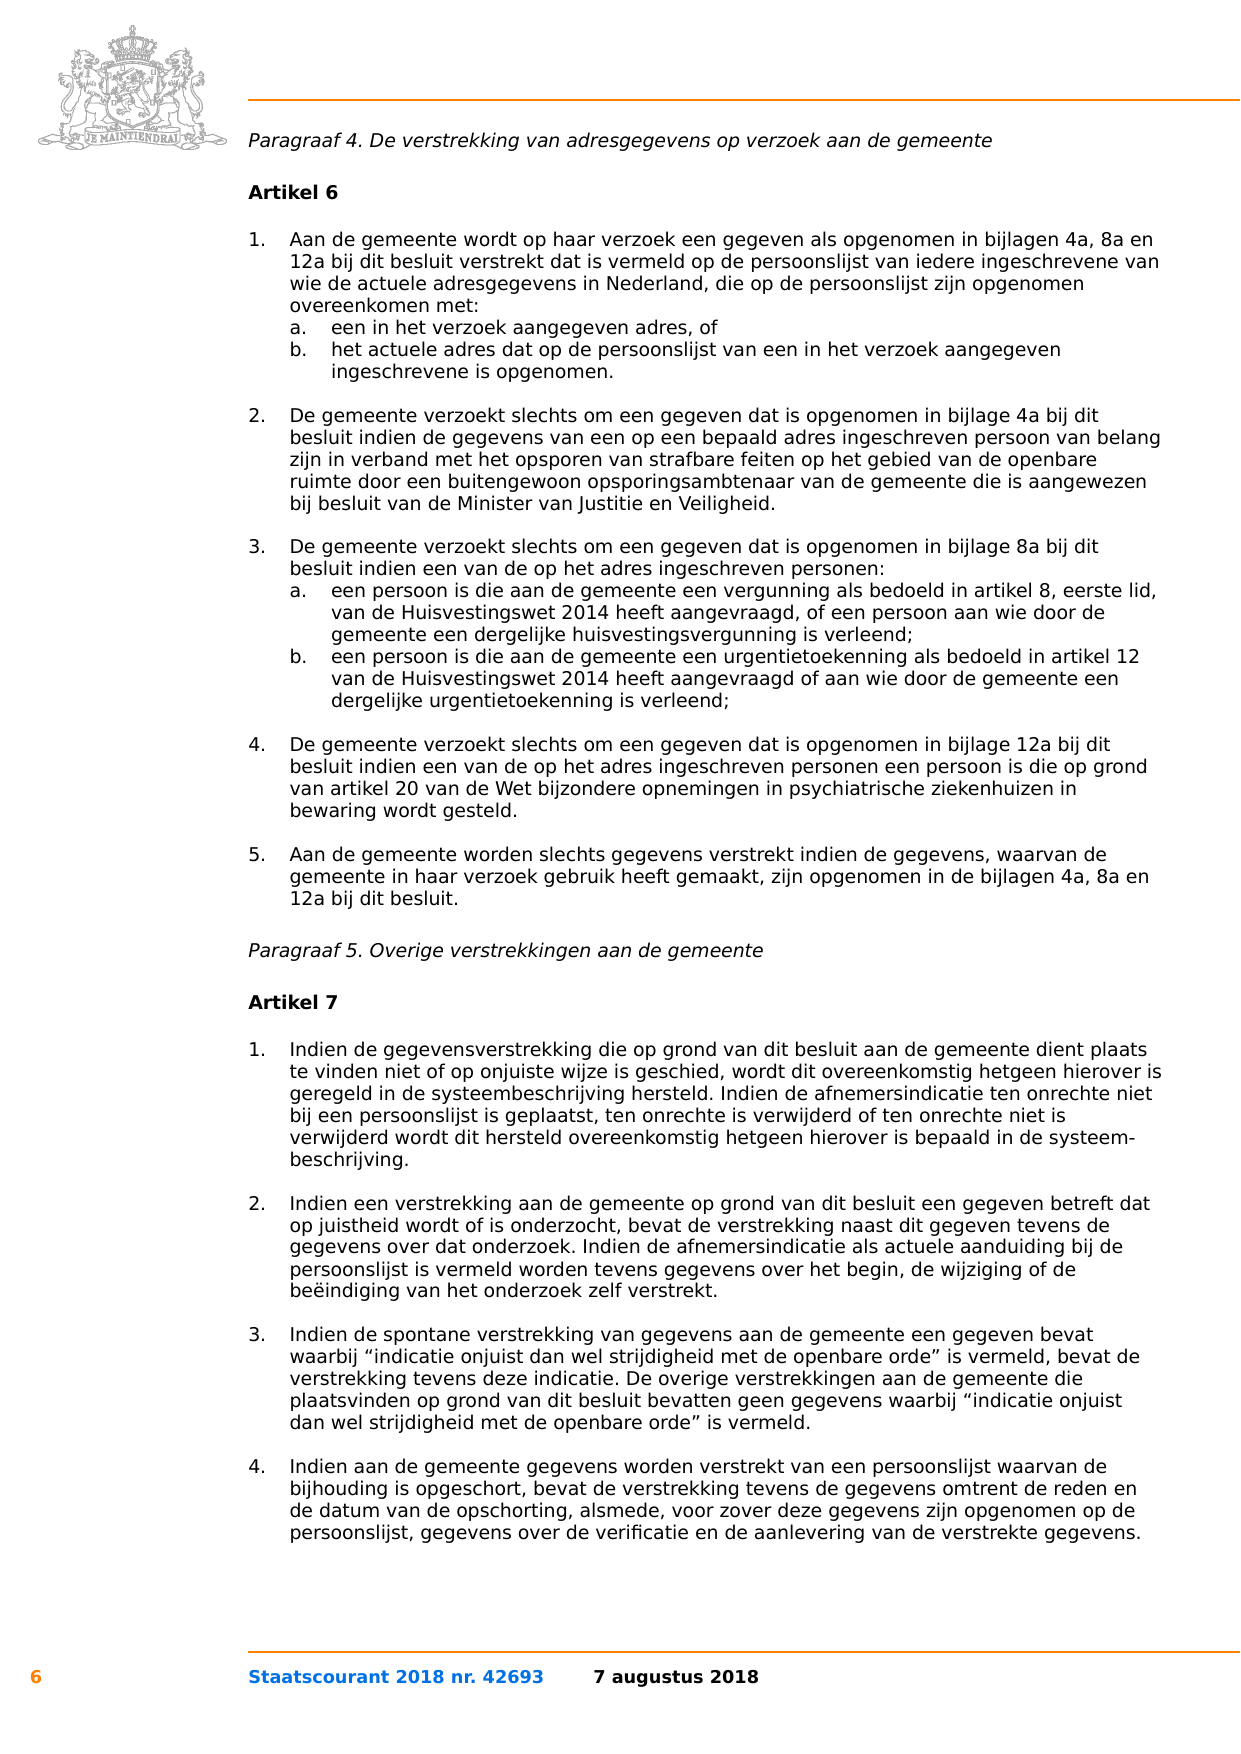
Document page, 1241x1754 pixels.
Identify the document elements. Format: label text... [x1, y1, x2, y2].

subtitle Paragraaf 5. Overige verstrekkingen aan de gemeente [248, 940, 1163, 962]
text 4. Indien aan de gemeente gegevens worden verstrekt van een persoonslijst waarvan de bijhouding is opgeschort, bevat de verstrekking tevens de gegevens omtrent de reden en de datum van de opschorting, alsmede, voor zover deze gegevens zijn opgenomen op de persoonslijst, gegevens over de verificatie en de aanlevering van de verstrekte gegevens. [248, 1456, 1163, 1544]
text a. een in het verzoek aangegeven adres, of [289, 317, 1163, 339]
text a. een persoon is die aan de gemeente een vergunning als bedoeld in artikel 8, eerste lid, van de Huisvestingswet 2014 heeft aangevraagd, of een persoon aan wie door de gemeente een dergelijke huisvestingsvergunning is verleend; [289, 580, 1163, 646]
subtitle Artikel 7 [248, 992, 1163, 1014]
text 1. Indien de gegevensverstrekking die op grond van dit besluit aan de gemeente dient plaats te vinden niet of op onjuiste wijze is geschied, wordt dit overeenkomstig hetgeen hierover is geregeld in de systeembeschrijving hersteld. Indien de afnemersindicatie ten onrechte niet bij een persoonslijst is geplaatst, ten onrechte is verwijderd of ten onrechte niet is verwijderd wordt dit hersteld overeenkomstig hetgeen hierover is bepaald in de systeem-beschrijving. [248, 1039, 1163, 1171]
text 4. De gemeente verzoekt slechts om een gegeven dat is opgenomen in bijlage 12a bij dit besluit indien een van de op het adres ingeschreven personen een persoon is die op grond van artikel 20 van de Wet bijzondere opnemingen in psychiatrische ziekenhuizen in bewaring wordt gesteld. [248, 734, 1163, 822]
text 1. Aan de gemeente wordt op haar verzoek een gegeven als opgenomen in bijlagen 4a, 8a en 12a bij dit besluit verstrekt dat is vermeld op de persoonslijst van iedere ingeschrevene van wie de actuele adresgegevens in Nederland, die op de persoonslijst zijn opgenomen overeenkomen met: [248, 229, 1163, 317]
text b. het actuele adres dat op de persoonslijst van een in het verzoek aangegeven ingeschrevene is opgenomen. [289, 339, 1163, 383]
text 2. Indien een verstrekking aan de gemeente op grond van dit besluit een gegeven betreft dat op juistheid wordt of is onderzocht, bevat de verstrekking naast dit gegeven tevens de gegevens over dat onderzoek. Indien de afnemersindicatie als actuele aanduiding bij de persoonslijst is vermeld worden tevens gegevens over het begin, de wijziging of de beëindiging van het onderzoek zelf verstrekt. [248, 1192, 1163, 1302]
text 3. De gemeente verzoekt slechts om een gegeven dat is opgenomen in bijlage 8a bij dit besluit indien een van de op het adres ingeschreven personen: [248, 536, 1163, 580]
picture [38, 25, 227, 150]
subtitle Artikel 6 [248, 182, 1163, 204]
text b. een persoon is die aan de gemeente een urgentietoekenning als bedoeld in artikel 12 van de Huisvestingswet 2014 heeft aangevraagd of aan wie door de gemeente een dergelijke urgentietoekenning is verleend; [289, 646, 1163, 712]
text 3. Indien de spontane verstrekking van gegevens aan de gemeente een gegeven bevat waarbij “indicatie onjuist dan wel strijdigheid met de openbare orde” is vermeld, bevat de verstrekking tevens deze indicatie. De overige verstrekkingen aan de gemeente die plaatsvinden op grond van dit besluit bevatten geen gegevens waarbij “indicatie onjuist dan wel strijdigheid met de openbare orde” is vermeld. [248, 1324, 1163, 1434]
subtitle Paragraaf 4. De verstrekking van adresgegevens op verzoek aan de gemeente [248, 130, 1163, 152]
text 5. Aan de gemeente worden slechts gegevens verstrekt indien de gegevens, waarvan de gemeente in haar verzoek gebruik heeft gemaakt, zijn opgenomen in de bijlagen 4a, 8a en 12a bij dit besluit. [248, 844, 1163, 910]
text 2. De gemeente verzoekt slechts om een gegeven dat is opgenomen in bijlage 4a bij dit besluit indien de gegevens van een op een bepaald adres ingeschreven persoon van belang zijn in verband met het opsporen van strafbare feiten op het gebied van de openbare ruimte door een buitengewoon opsporingsambtenaar van de gemeente die is aangewezen bij besluit van de Minister van Justitie en Veiligheid. [248, 404, 1163, 514]
